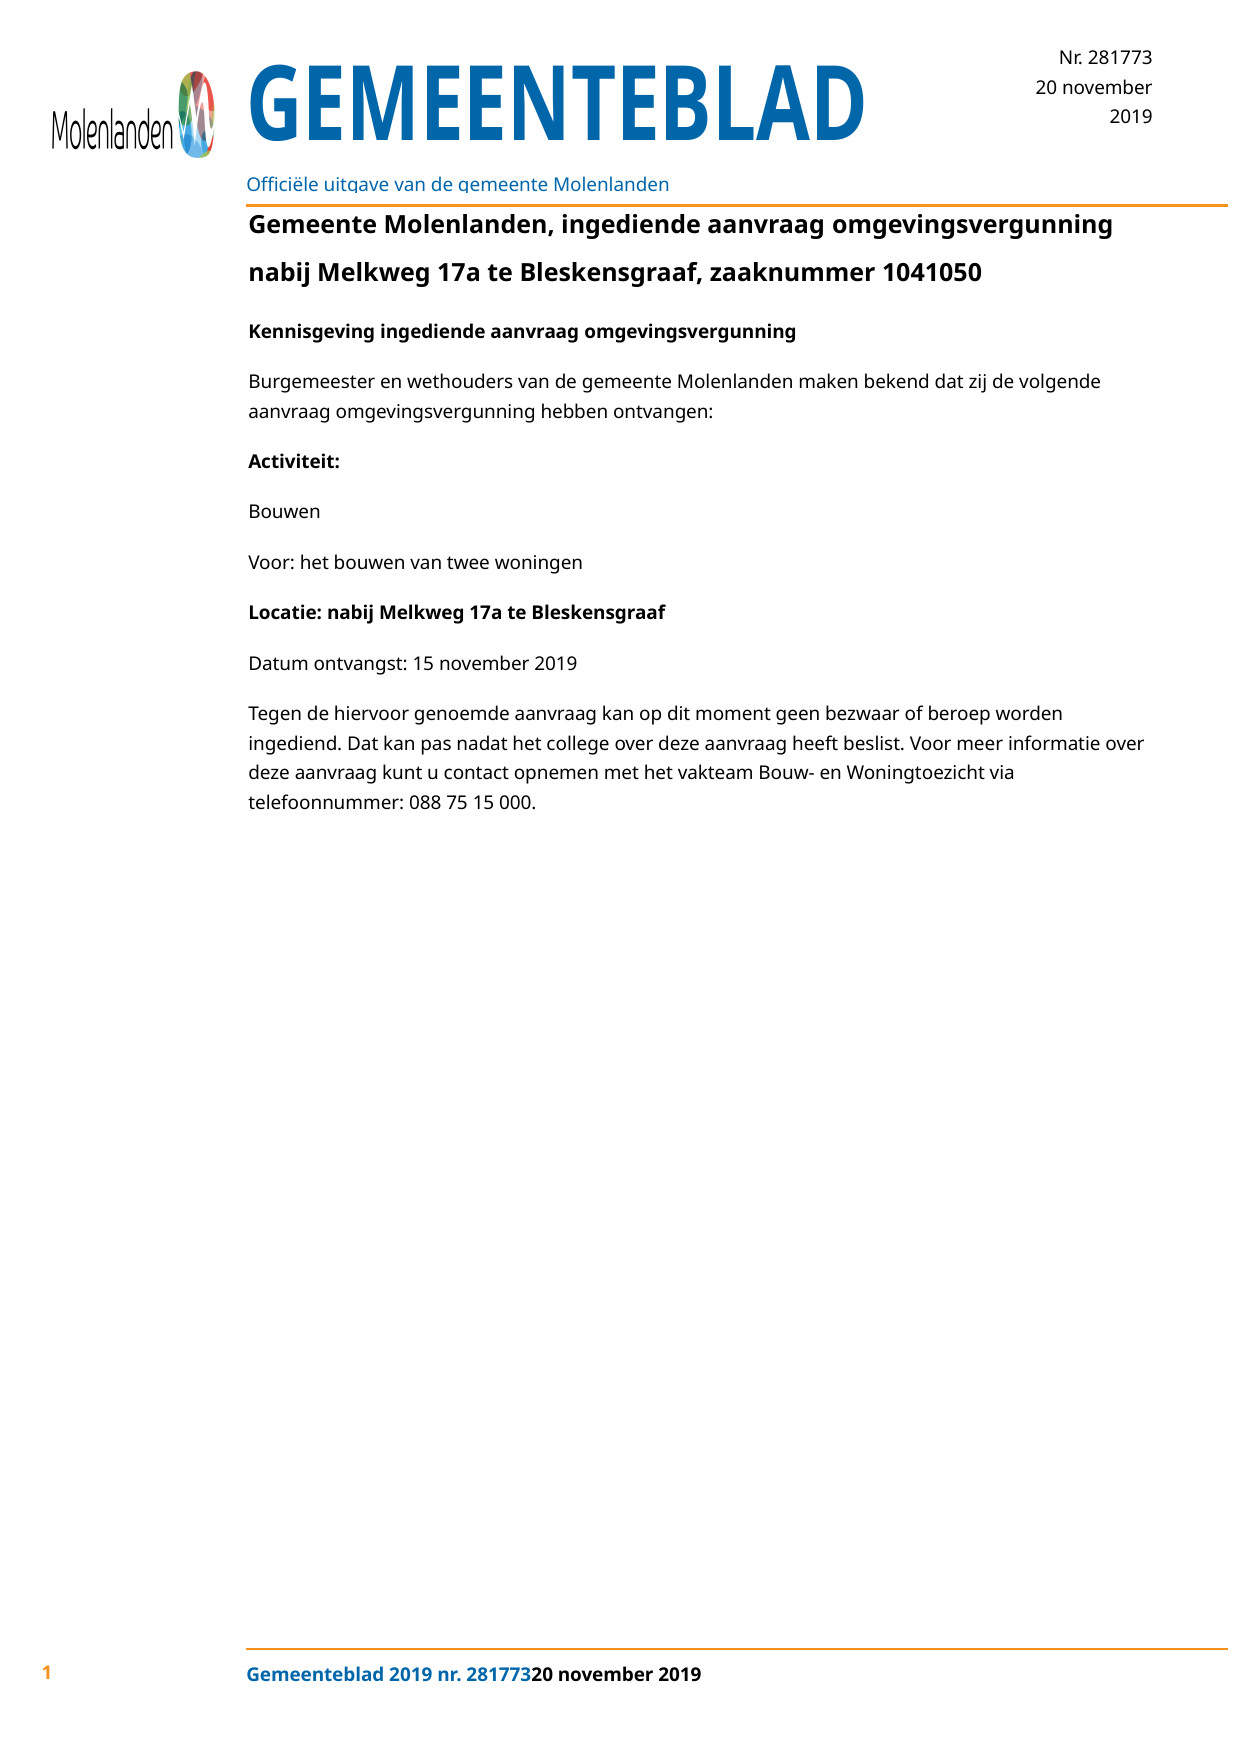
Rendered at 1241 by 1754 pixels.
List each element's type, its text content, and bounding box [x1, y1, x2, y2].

text Burgemeester en wethouders van de gemeente Molenlanden maken bekend dat zij de volgende aanvraag omgevingsvergunning hebben ontvangen: [248, 368, 1152, 424]
text Tegen de hiervoor genoemde aanvraag kan op dit moment geen bezwaar of beroep worden ingediend. Dat kan pas nadat het college over deze aanvraag heeft beslist. Voor meer informatie over deze aanvraag kunt u contact opnemen met het vakteam Bouw- en Woningtoezicht via telefoonnummer: 088 75 15 000. [248, 700, 1152, 815]
text Kennisgeving ingediende aanvraag omgevingsvergunning [248, 318, 1152, 344]
text Locatie: nabij Melkweg 17a te Bleskensgraaf [248, 599, 1152, 625]
text Bouwen [248, 499, 1152, 524]
picture [41, 47, 231, 172]
text Gemeente Molenlanden, ingediende aanvraag omgevingsvergunning nabij Melkweg 17a te Bleskensgraaf, zaaknummer 1041050 [248, 207, 1152, 288]
text Datum ontvangst: 15 november 2019 [248, 650, 1152, 676]
text Activiteit: [248, 448, 1152, 474]
text Voor: het bouwen van twee woningen [248, 549, 1152, 575]
